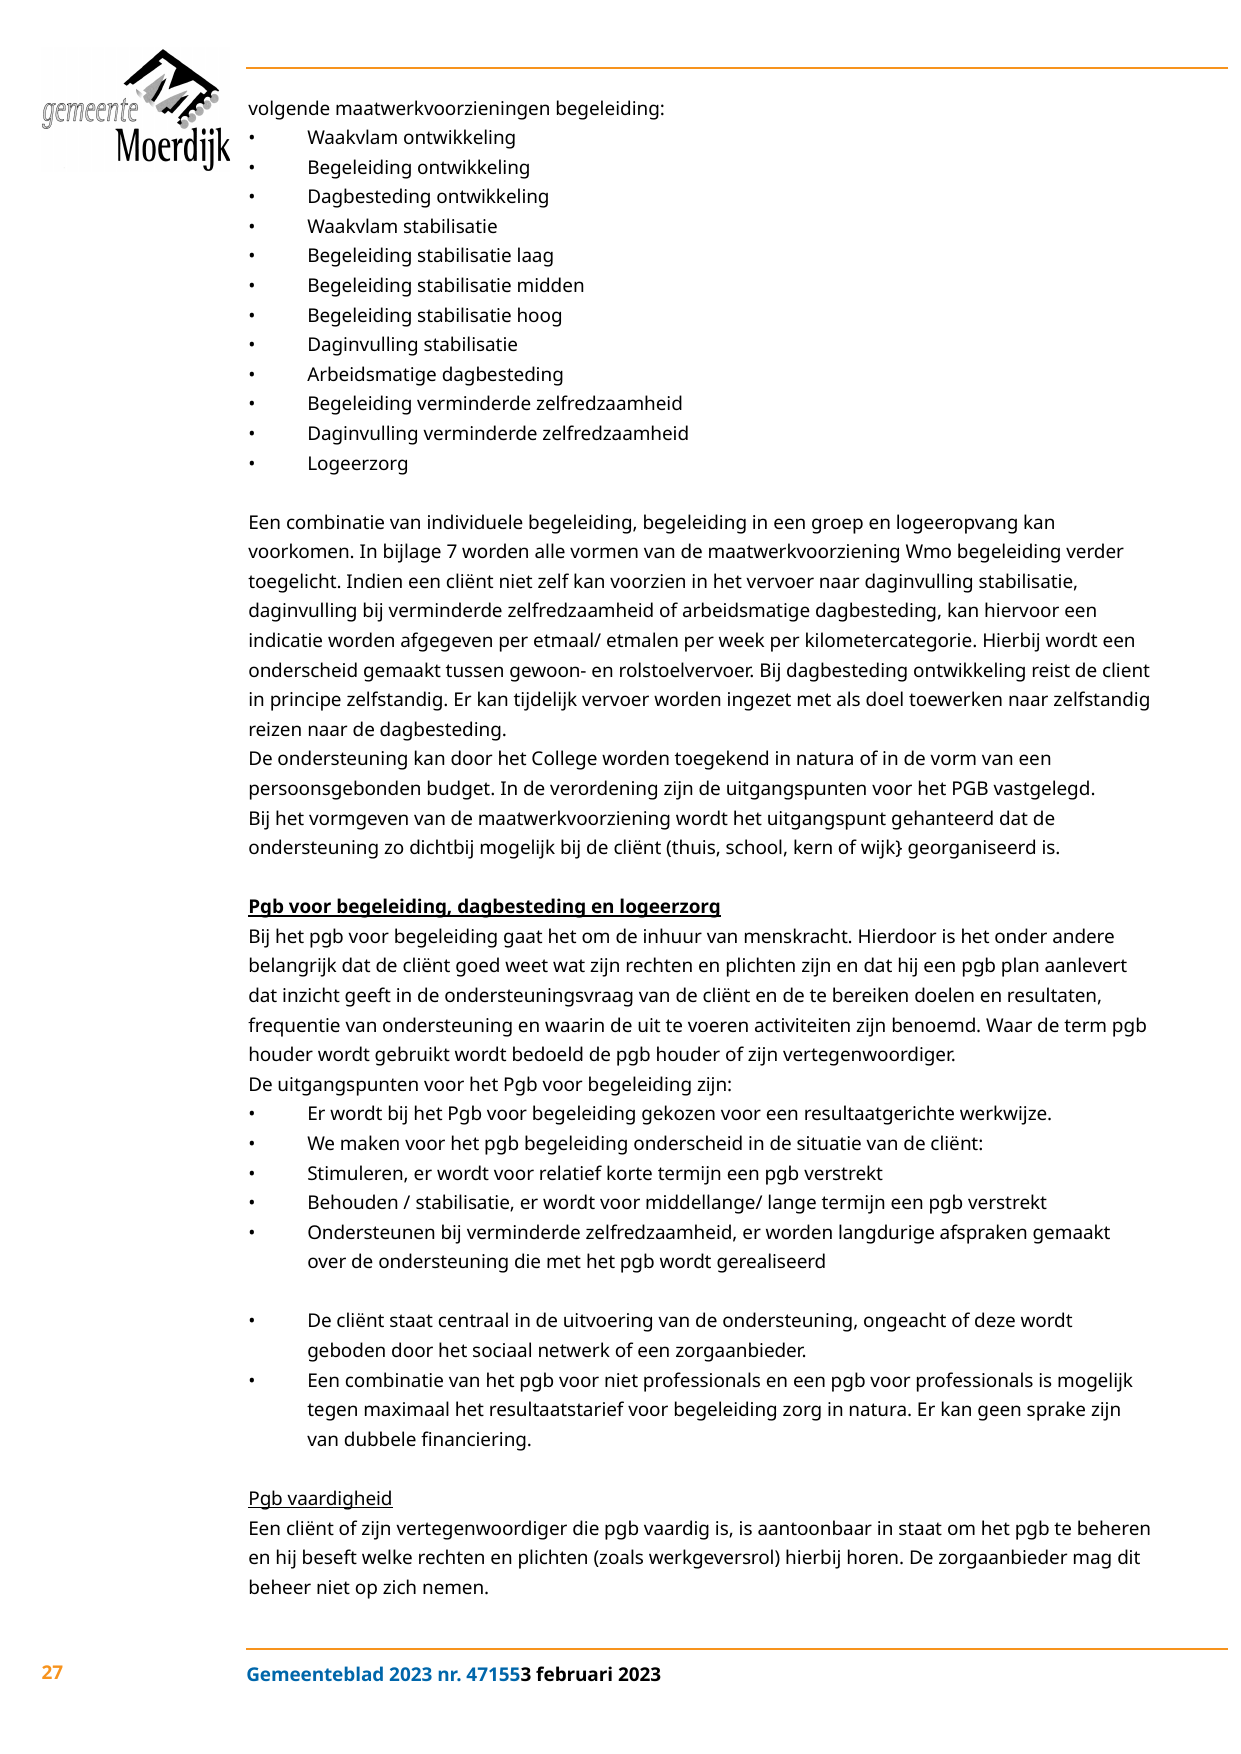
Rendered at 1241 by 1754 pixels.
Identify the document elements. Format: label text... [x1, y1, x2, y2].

list Begeleiding stabilisatie hoog [248, 302, 1152, 328]
text volgende maatwerkvoorzieningen begeleiding: [248, 95, 1152, 121]
list Daginvulling stabilisatie [248, 331, 1152, 357]
list Begeleiding ontwikkeling [248, 154, 1152, 180]
text Pgb voor begeleiding, dagbesteding en logeerzorg [248, 893, 1152, 919]
list Begeleiding verminderde zelfredzaamheid [248, 391, 1152, 416]
text Een cliënt of zijn vertegenwoordiger die pgb vaardig is, is aantoonbaar in staat om het pgb te beheren en hij beseft welke rechten en plichten (zoals werkgeversrol) hierbij horen. De zorgaanbieder mag dit beheer niet op zich nemen. [248, 1515, 1152, 1600]
list Stimuleren, er wordt voor relatief korte termijn een pgb verstrekt [248, 1160, 1152, 1186]
text Pgb vaardigheid [248, 1485, 1152, 1511]
text De uitgangspunten voor het Pgb voor begeleiding zijn: [248, 1071, 1152, 1097]
list Daginvulling verminderde zelfredzaamheid [248, 420, 1152, 446]
list Behouden / stabilisatie, er wordt voor middellange/ lange termijn een pgb verstrekt [248, 1189, 1152, 1215]
text Een combinatie van individuele begeleiding, begeleiding in een groep en logeeropvang kan voorkomen. In bijlage 7 worden alle vormen van de maatwerkvoorziening Wmo begeleiding verder toegelicht. Indien een cliënt niet zelf kan voorzien in het vervoer naar daginvulling stabilisatie, daginvulling bij verminderde zelfredzaamheid of arbeidsmatige dagbesteding, kan hiervoor een indicatie worden afgegeven per etmaal/ etmalen per week per kilometercategorie. Hierbij wordt een onderscheid gemaakt tussen gewoon- en rolstoelvervoer. Bij dagbesteding ontwikkeling reist de client in principe zelfstandig. Er kan tijdelijk vervoer worden ingezet met als doel toewerken naar zelfstandig reizen naar de dagbesteding. [248, 509, 1152, 742]
picture [41, 47, 231, 172]
list Begeleiding stabilisatie midden [248, 272, 1152, 298]
list Dagbesteding ontwikkeling [248, 183, 1152, 209]
list We maken voor het pgb begeleiding onderscheid in de situatie van de cliënt: [248, 1130, 1152, 1156]
text Bij het pgb voor begeleiding gaat het om de inhuur van menskracht. Hierdoor is het onder andere belangrijk dat de cliënt goed weet wat zijn rechten en plichten zijn en dat hij een pgb plan aanlevert dat inzicht geeft in de ondersteuningsvraag van de cliënt en de te bereiken doelen en resultaten, frequentie van ondersteuning en waarin de uit te voeren activiteiten zijn benoemd. Waar de term pgb houder wordt gebruikt wordt bedoeld de pgb houder of zijn vertegenwoordiger. [248, 923, 1152, 1067]
text Bij het vormgeven van de maatwerkvoorziening wordt het uitgangspunt gehanteerd dat de ondersteuning zo dichtbij mogelijk bij de cliënt (thuis, school, kern of wijk} georganiseerd is. [248, 805, 1152, 860]
list Arbeidsmatige dagbesteding [248, 361, 1152, 387]
list Waakvlam stabilisatie [248, 213, 1152, 239]
list Waakvlam ontwikkeling [248, 124, 1152, 150]
list De cliënt staat centraal in de uitvoering van de ondersteuning, ongeacht of deze wordt geboden door het sociaal netwerk of een zorgaanbieder. [248, 1308, 1152, 1363]
list Begeleiding stabilisatie laag [248, 243, 1152, 268]
text De ondersteuning kan door het College worden toegekend in natura of in de vorm van een persoonsgebonden budget. In de verordening zijn de uitgangspunten voor het PGB vastgelegd. [248, 746, 1152, 801]
list Logeerzorg [248, 450, 1152, 476]
list Een combinatie van het pgb voor niet professionals en een pgb voor professionals is mogelijk tegen maximaal het resultaatstarief voor begeleiding zorg in natura. Er kan geen sprake zijn van dubbele financiering. [248, 1367, 1152, 1452]
list Ondersteunen bij verminderde zelfredzaamheid, er worden langdurige afspraken gemaakt over de ondersteuning die met het pgb wordt gerealiseerd [248, 1219, 1152, 1274]
list Er wordt bij het Pgb voor begeleiding gekozen voor een resultaatgerichte werkwijze. [248, 1101, 1152, 1126]
